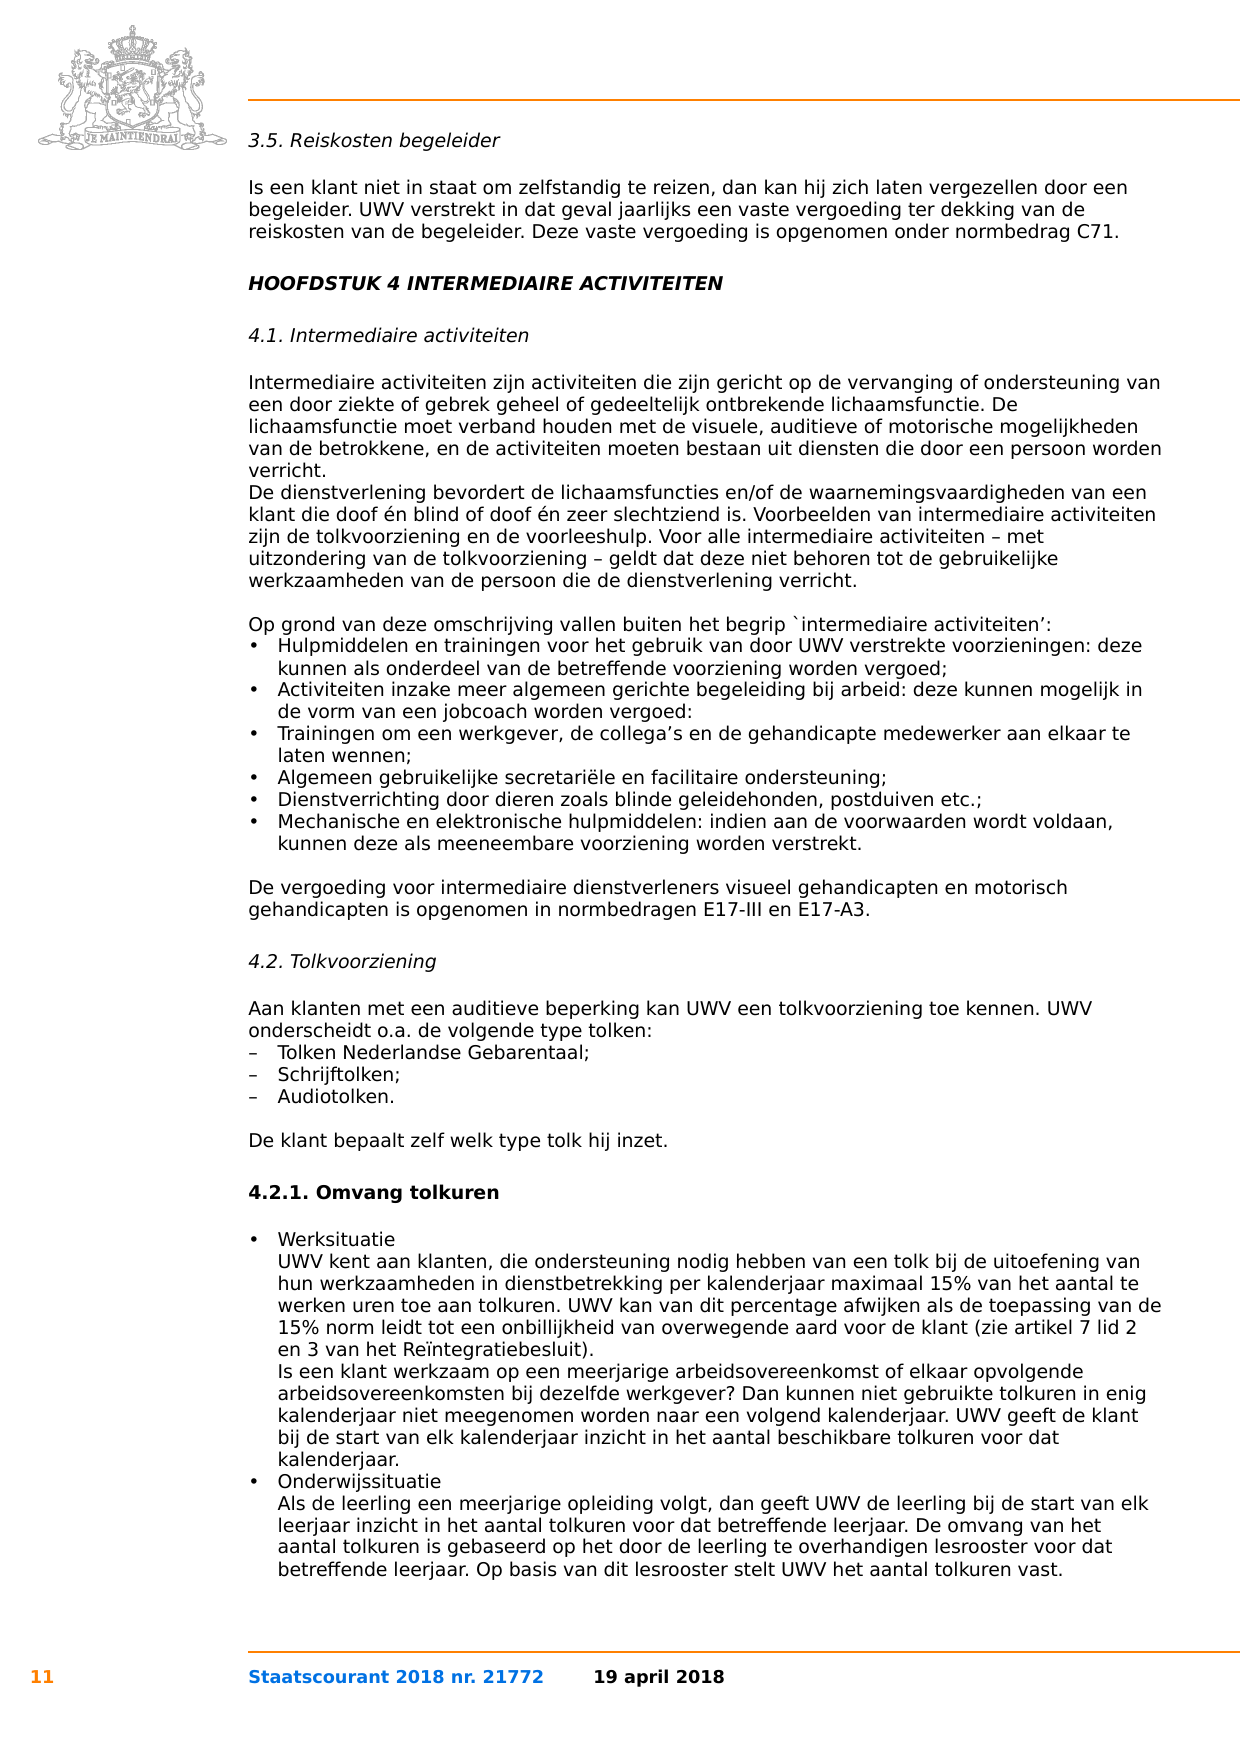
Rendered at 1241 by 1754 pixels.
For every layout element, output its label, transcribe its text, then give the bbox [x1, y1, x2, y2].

text De vergoeding voor intermediaire dienstverleners visueel gehandicapten en motorisch gehandicapten is opgenomen in normbedragen E17-III en E17-A3. [248, 877, 1163, 921]
text UWV kent aan klanten, die ondersteuning nodig hebben van een tolk bij de uitoefening van hun werkzaamheden in dienstbetrekking per kalenderjaar maximaal 15% van het aantal te werken uren toe aan tolkuren. UWV kan van dit percentage afwijken als de toepassing van de 15% norm leidt tot een onbillijkheid van overwegende aard voor de klant (zie artikel 7 lid 2 en 3 van het Reïntegratiebesluit). [277, 1251, 1163, 1361]
subtitle 4.1. Intermediaire activiteiten [248, 325, 1163, 347]
subtitle 3.5. Reiskosten begeleider [248, 130, 1163, 152]
text • Algemeen gebruikelijke secretariële en facilitaire ondersteuning; [248, 767, 1163, 789]
text • Dienstverrichting door dieren zoals blinde geleidehonden, postduiven etc.; [248, 789, 1163, 811]
text Is een klant niet in staat om zelfstandig te reizen, dan kan hij zich laten vergezellen door een begeleider. UWV verstrekt in dat geval jaarlijks een vaste vergoeding ter dekking van de reiskosten van de begeleider. Deze vaste vergoeding is opgenomen onder normbedrag C71. [248, 177, 1163, 243]
subtitle 4.2. Tolkvoorziening [248, 951, 1163, 973]
text Is een klant werkzaam op een meerjarige arbeidsovereenkomst of elkaar opvolgende arbeidsovereenkomsten bij dezelfde werkgever? Dan kunnen niet gebruikte tolkuren in enig kalenderjaar niet meegenomen worden naar een volgend kalenderjaar. UWV geeft de klant bij de start van elk kalenderjaar inzicht in het aantal beschikbare tolkuren voor dat kalenderjaar. [277, 1361, 1163, 1471]
subtitle 4.2.1. Omvang tolkuren [248, 1182, 1163, 1204]
text • Werksituatie [248, 1229, 1163, 1251]
text – Schrijftolken; [248, 1064, 1163, 1086]
text Intermediaire activiteiten zijn activiteiten die zijn gericht op de vervanging of ondersteuning van een door ziekte of gebrek geheel of gedeeltelijk ontbrekende lichaamsfunctie. De lichaamsfunctie moet verband houden met de visuele, auditieve of motorische mogelijkheden van de betrokkene, en de activiteiten moeten bestaan uit diensten die door een persoon worden verricht. [248, 372, 1163, 482]
text Op grond van deze omschrijving vallen buiten het begrip `intermediaire activiteiten’: [248, 613, 1163, 635]
text – Tolken Nederlandse Gebarentaal; [248, 1042, 1163, 1064]
text – Audiotolken. [248, 1086, 1163, 1108]
text Aan klanten met een auditieve beperking kan UWV een tolkvoorziening toe kennen. UWV onderscheidt o.a. de volgende type tolken: [248, 998, 1163, 1042]
text De klant bepaalt zelf welk type tolk hij inzet. [248, 1130, 1163, 1152]
text De dienstverlening bevordert de lichaamsfuncties en/of de waarnemingsvaardigheden van een klant die doof én blind of doof én zeer slechtziend is. Voorbeelden van intermediaire activiteiten zijn de tolkvoorziening en de voorleeshulp. Voor alle intermediaire activiteiten – met uitzondering van de tolkvoorziening – geldt dat deze niet behoren tot de gebruikelijke werkzaamheden van de persoon die de dienstverlening verricht. [248, 482, 1163, 592]
text • Mechanische en elektronische hulpmiddelen: indien aan de voorwaarden wordt voldaan, kunnen deze als meeneembare voorziening worden verstrekt. [248, 811, 1163, 855]
text • Activiteiten inzake meer algemeen gerichte begeleiding bij arbeid: deze kunnen mogelijk in de vorm van een jobcoach worden vergoed: [248, 679, 1163, 723]
picture [38, 25, 227, 150]
text • Onderwijssituatie [248, 1471, 1163, 1492]
text • Hulpmiddelen en trainingen voor het gebruik van door UWV verstrekte voorzieningen: deze kunnen als onderdeel van de betreffende voorziening worden vergoed; [248, 635, 1163, 679]
text Als de leerling een meerjarige opleiding volgt, dan geeft UWV de leerling bij de start van elk leerjaar inzicht in het aantal tolkuren voor dat betreffende leerjaar. De omvang van het aantal tolkuren is gebaseerd op het door de leerling te overhandigen lesrooster voor dat betreffende leerjaar. Op basis van dit lesrooster stelt UWV het aantal tolkuren vast. [277, 1492, 1163, 1580]
text • Trainingen om een werkgever, de collega’s en de gehandicapte medewerker aan elkaar te laten wennen; [248, 723, 1163, 767]
subtitle HOOFDSTUK 4 INTERMEDIAIRE ACTIVITEITEN [248, 273, 1163, 295]
